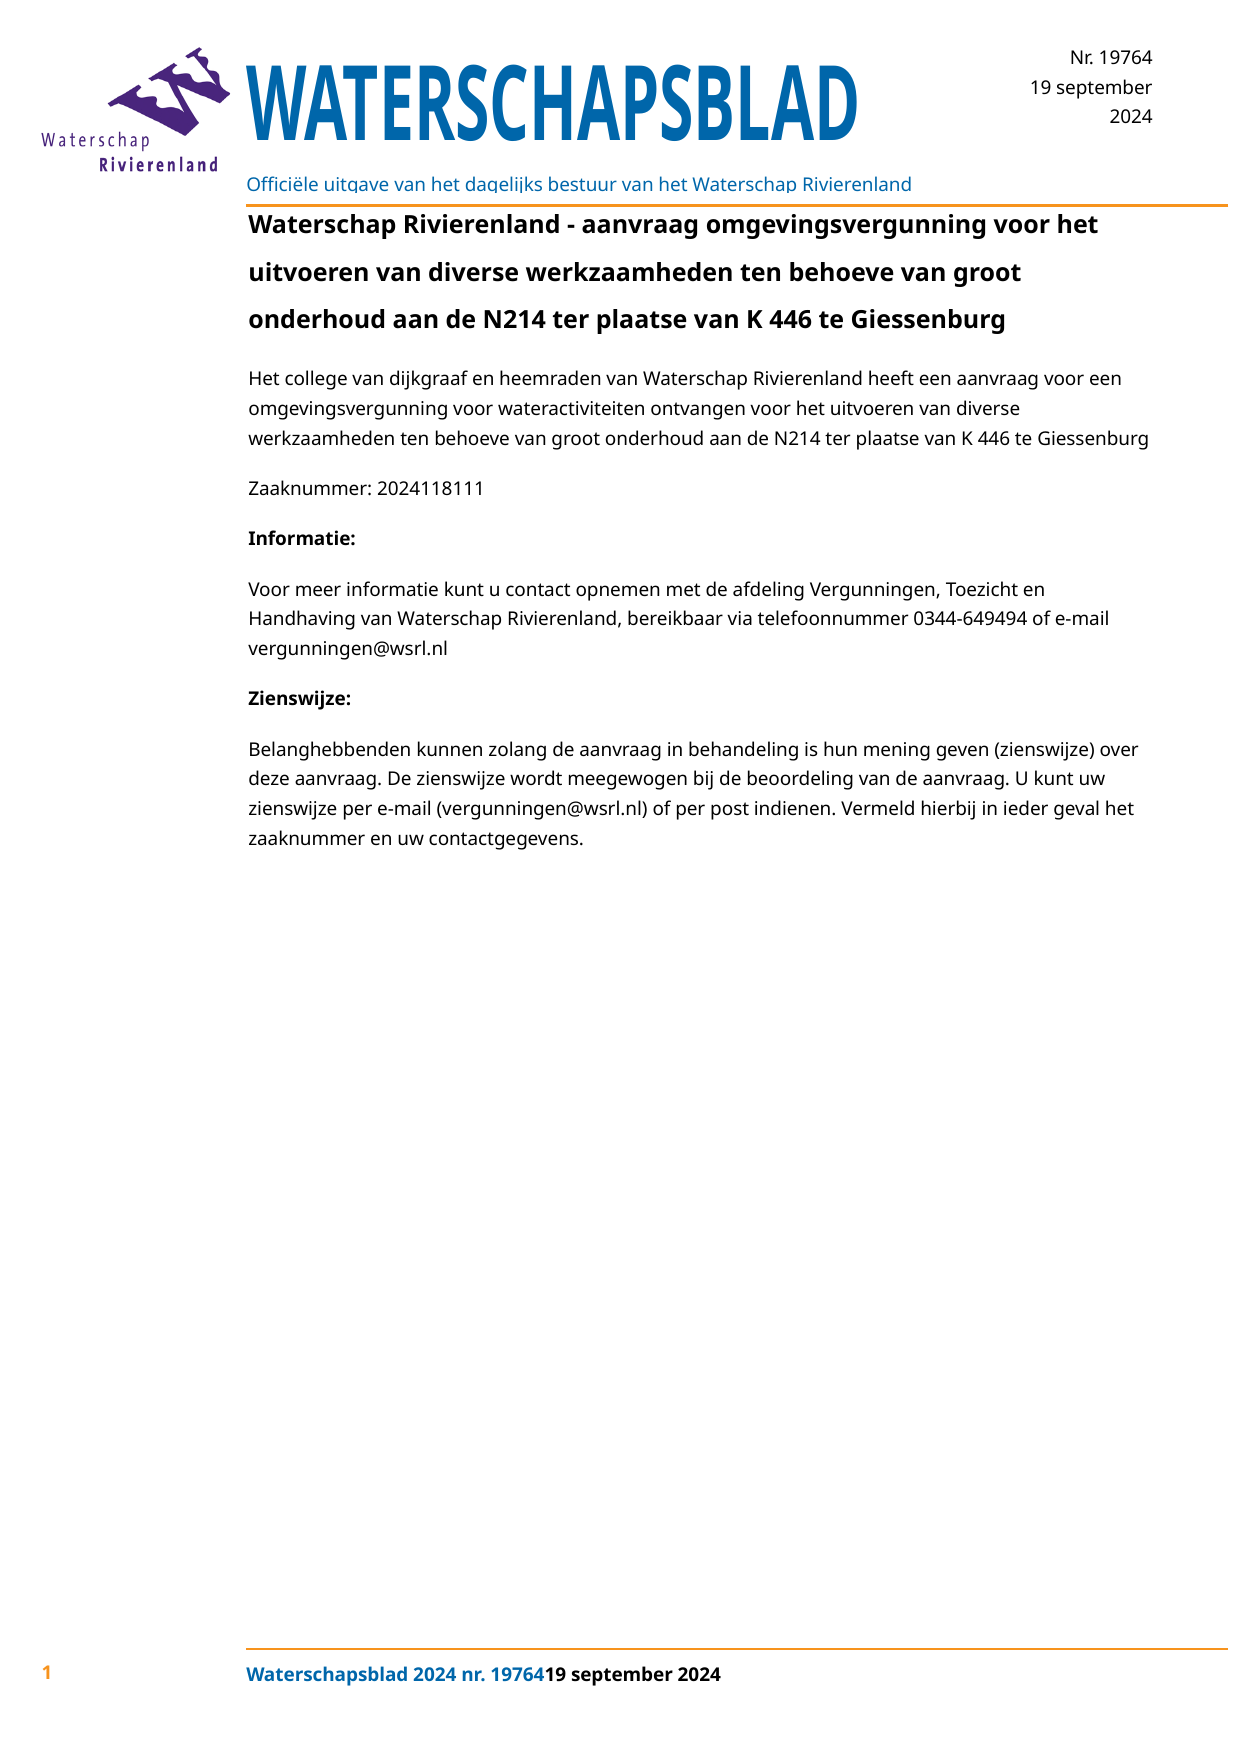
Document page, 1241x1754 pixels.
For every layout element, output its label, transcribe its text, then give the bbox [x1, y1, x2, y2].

text Waterschap Rivierenland - aanvraag omgevingsvergunning voor het uitvoeren van diverse werkzaamheden ten behoeve van groot onderhoud aan de N214 ter plaatse van K 446 te Giessenburg [248, 207, 1152, 336]
text Zienswijze: [248, 686, 1152, 711]
text Zaaknummer: 2024118111 [248, 475, 1152, 501]
text Voor meer informatie kunt u contact opnemen met de afdeling Vergunningen, Toezicht en Handhaving van Waterschap Rivierenland, bereikbaar via telefoonnummer 0344-649494 of e-mail vergunningen@wsrl.nl [248, 576, 1152, 661]
text Belanghebbenden kunnen zolang de aanvraag in behandeling is hun mening geven (zienswijze) over deze aanvraag. De zienswijze wordt meegewogen bij de beoordeling van de aanvraag. U kunt uw zienswijze per e-mail (vergunningen@wsrl.nl) of per post indienen. Vermeld hierbij in ieder geval het zaaknummer en uw contactgegevens. [248, 736, 1152, 850]
text Informatie: [248, 526, 1152, 551]
text Het college van dijkgraaf en heemraden van Waterschap Rivierenland heeft een aanvraag voor een omgevingsvergunning voor wateractiviteiten ontvangen voor het uitvoeren van diverse werkzaamheden ten behoeve van groot onderhoud aan de N214 ter plaatse van K 446 te Giessenburg [248, 366, 1152, 450]
picture [41, 47, 231, 172]
